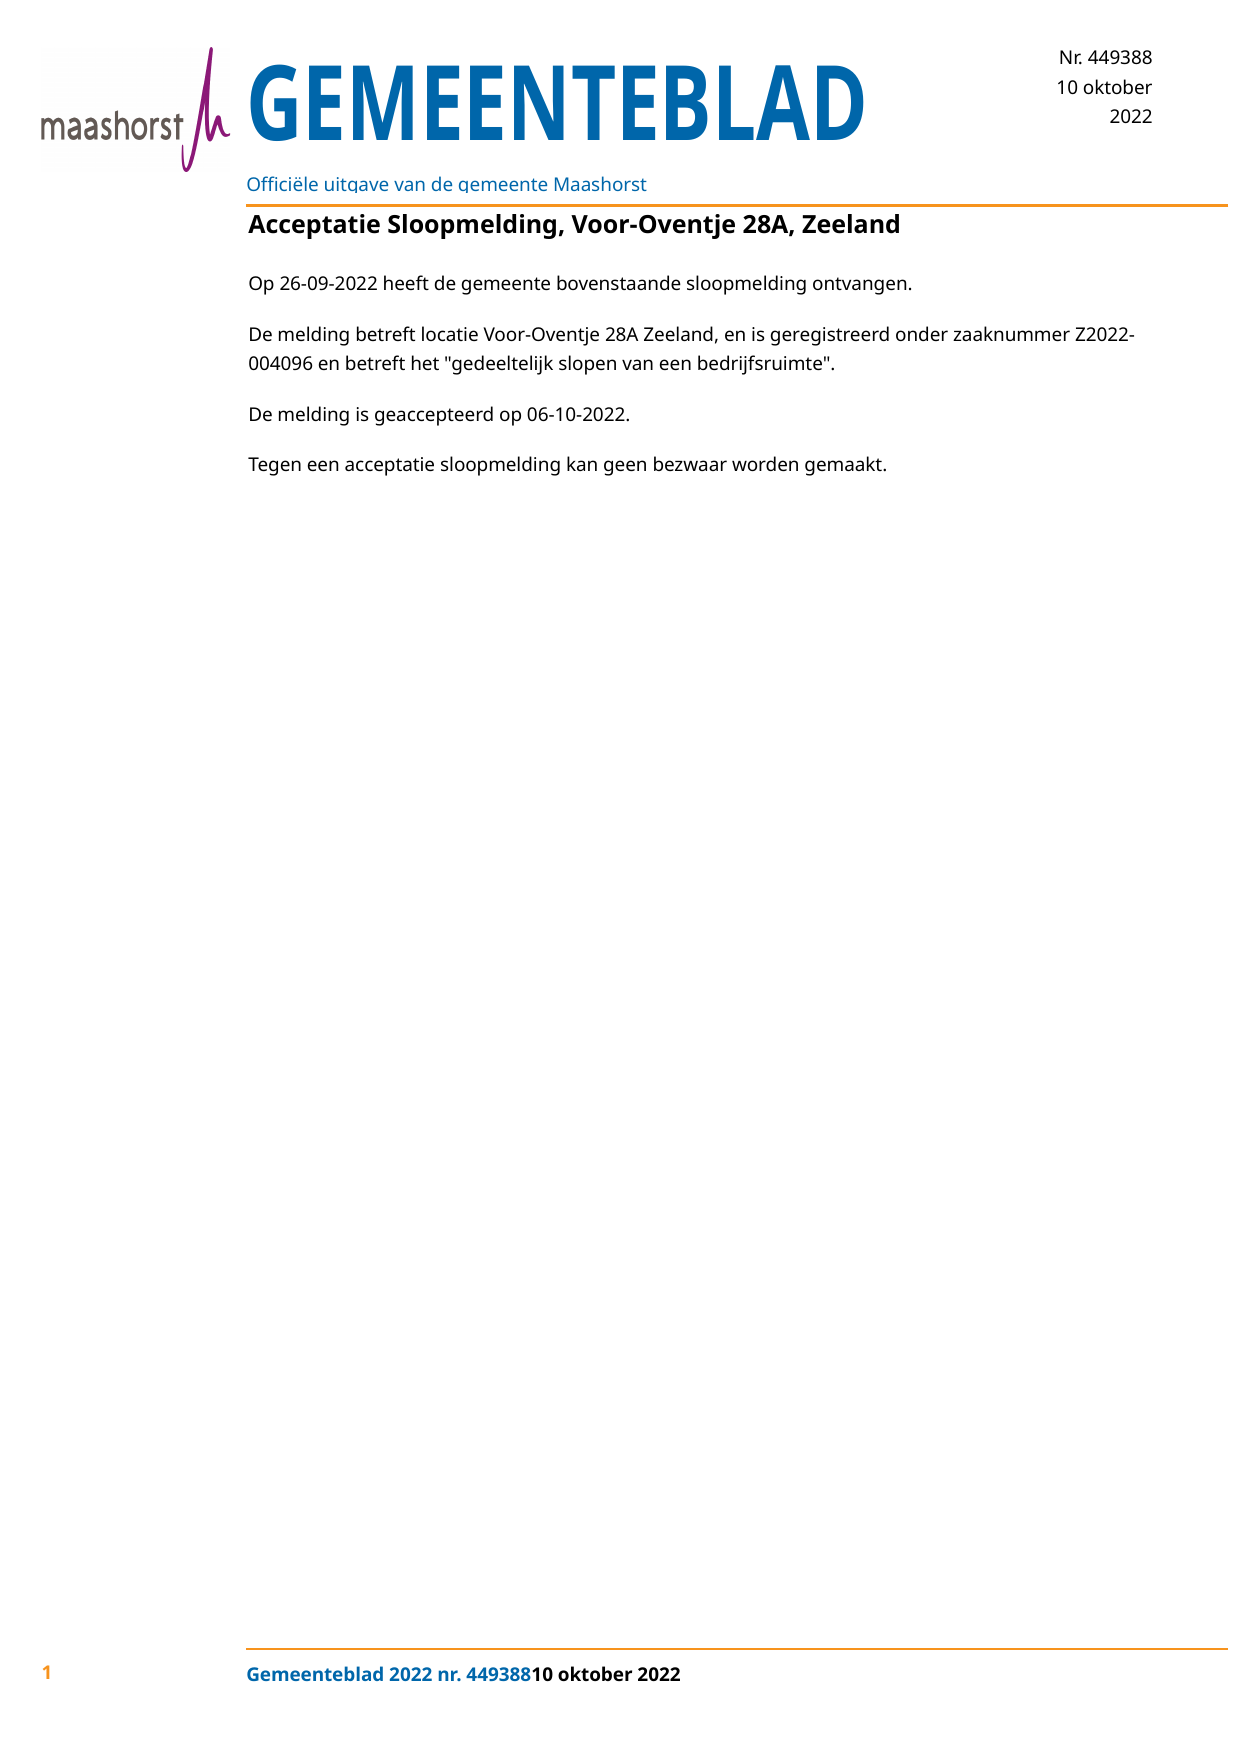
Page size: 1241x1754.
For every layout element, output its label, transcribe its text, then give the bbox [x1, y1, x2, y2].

text De melding betreft locatie Voor-Oventje 28A Zeeland, en is geregistreerd onder zaaknummer Z2022-004096 en betreft het "gedeeltelijk slopen van een bedrijfsruimte". [248, 321, 1152, 376]
text Acceptatie Sloopmelding, Voor-Oventje 28A, Zeeland [248, 207, 1152, 241]
text Tegen een acceptatie sloopmelding kan geen bezwaar worden gemaakt. [248, 451, 1152, 477]
text De melding is geaccepteerd op 06-10-2022. [248, 401, 1152, 426]
picture [41, 47, 231, 172]
text Op 26-09-2022 heeft de gemeente bovenstaande sloopmelding ontvangen. [248, 270, 1152, 296]
